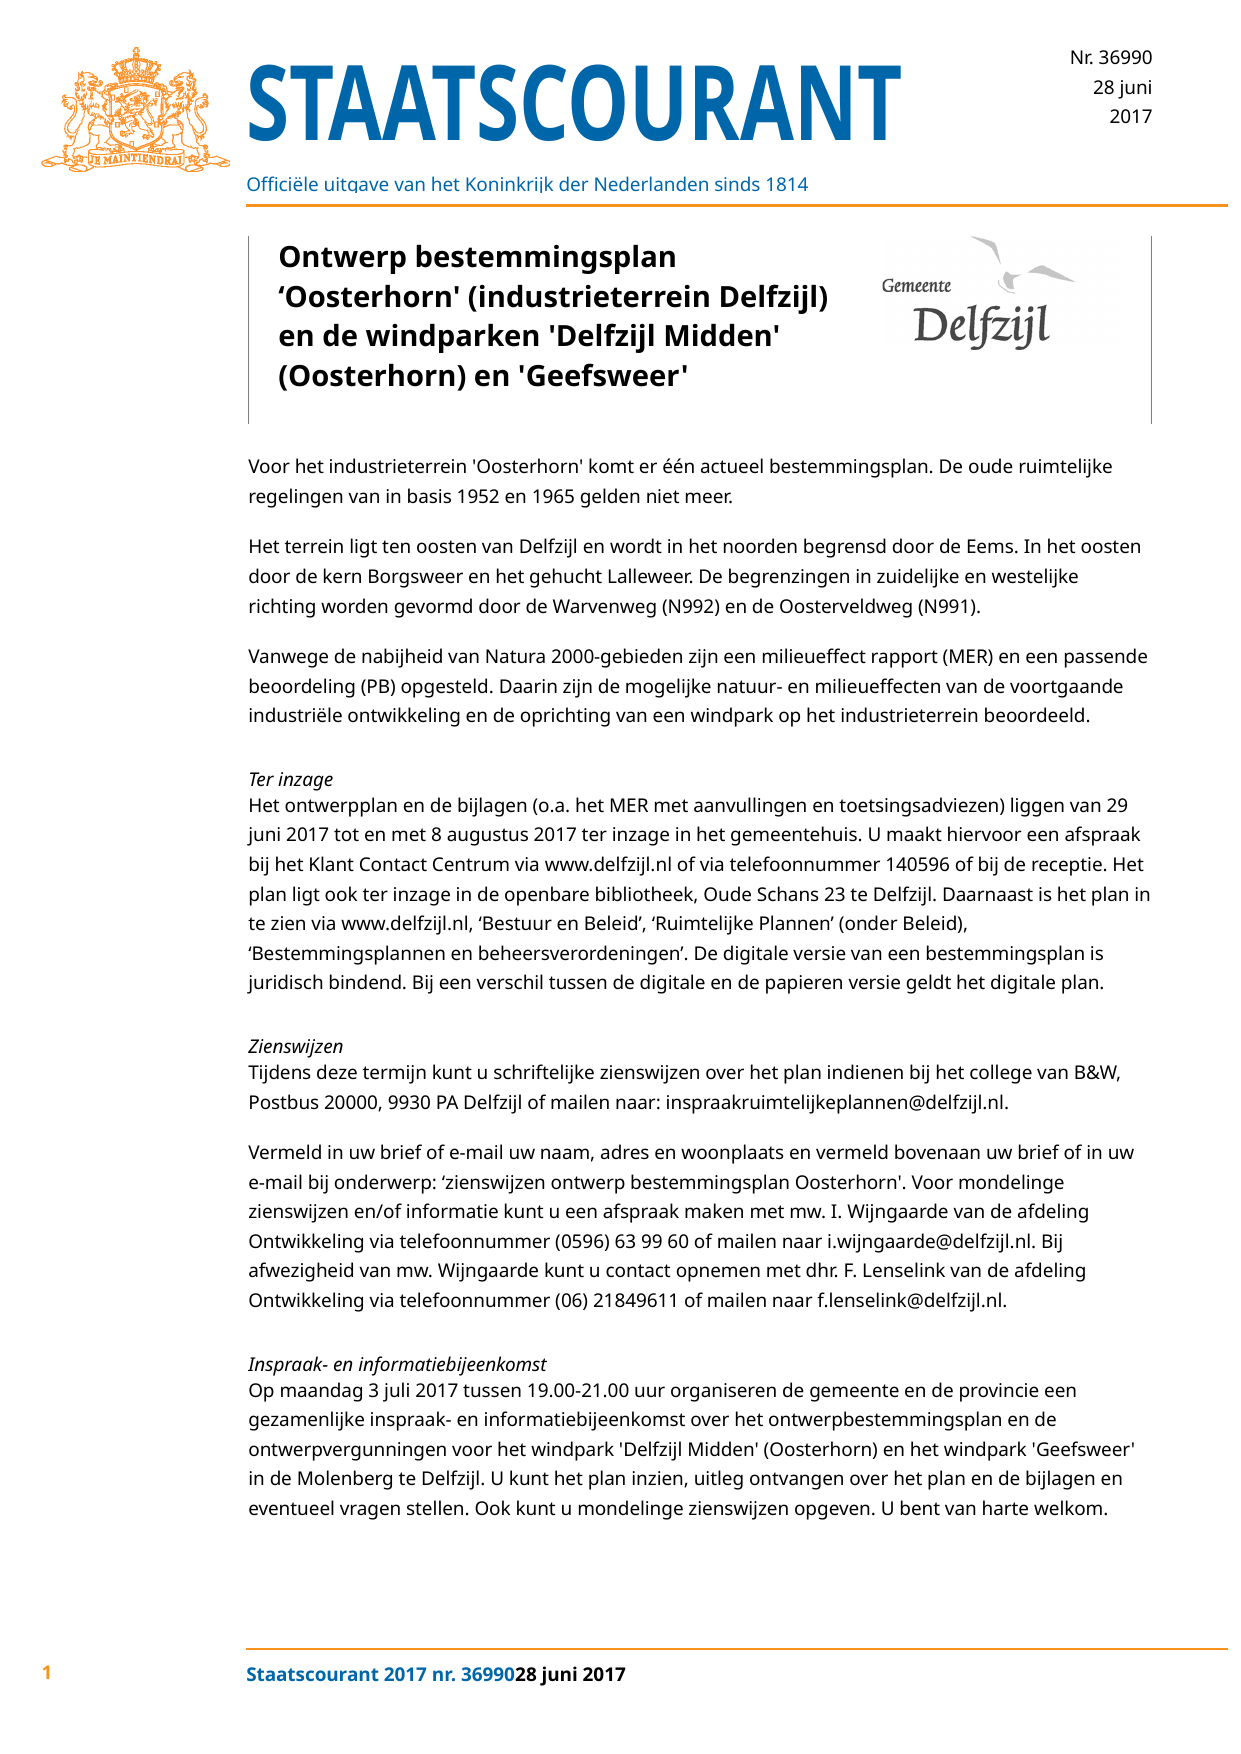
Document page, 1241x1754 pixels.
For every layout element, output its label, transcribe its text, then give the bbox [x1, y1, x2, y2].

picture [41, 47, 231, 172]
text Zienswijzen [248, 1033, 1152, 1059]
picture [882, 236, 1119, 350]
text Inspraak- en informatiebijeenkomst [248, 1351, 1152, 1377]
text Voor het industrieterrein 'Oosterhorn' komt er één actueel bestemmingsplan. De oude ruimtelijke regelingen van in basis 1952 en 1965 gelden niet meer. [248, 454, 1152, 509]
text Op maandag 3 juli 2017 tussen 19.00-21.00 uur organiseren de gemeente en de provincie een gezamenlijke inspraak- en informatiebijeenkomst over het ontwerpbestemmingsplan en de ontwerpvergunningen voor het windpark 'Delfzijl Midden' (Oosterhorn) en het windpark 'Geefsweer' in de Molenberg te Delfzijl. U kunt het plan inzien, uitleg ontvangen over het plan en de bijlagen en eventueel vragen stellen. Ook kunt u mondelinge zienswijzen opgeven. U bent van harte welkom. [248, 1377, 1152, 1521]
text Ter inzage [248, 766, 1152, 792]
table_header Ontwerp bestemmingsplan ‘Oosterhorn' (industrieterrein Delfzijl) en de windparken 'Delfzijl Midden' (Oosterhorn) en 'Geefsweer' [249, 236, 850, 424]
table_header [850, 236, 1151, 424]
text Vanwege de nabijheid van Natura 2000-gebieden zijn een milieueffect rapport (MER) en een passende beoordeling (PB) opgesteld. Daarin zijn de mogelijke natuur- en milieueffecten van de voortgaande industriële ontwikkeling en de oprichting van een windpark op het industrieterrein beoordeeld. [248, 643, 1152, 728]
text Tijdens deze termijn kunt u schriftelijke zienswijzen over het plan indienen bij het college van B&W, Postbus 20000, 9930 PA Delfzijl of mailen naar: inspraakruimtelijkeplannen@delfzijl.nl. [248, 1059, 1152, 1114]
text Het ontwerpplan en de bijlagen (o.a. het MER met aanvullingen en toetsingsadviezen) liggen van 29 juni 2017 tot en met 8 augustus 2017 ter inzage in het gemeentehuis. U maakt hiervoor een afspraak bij het Klant Contact Centrum via www.delfzijl.nl of via telefoonnummer 140596 of bij de receptie. Het plan ligt ook ter inzage in de openbare bibliotheek, Oude Schans 23 te Delfzijl. Daarnaast is het plan in te zien via www.delfzijl.nl, ‘Bestuur en Beleid’, ‘Ruimtelijke Plannen’ (onder Beleid), ‘Bestemmingsplannen en beheersverordeningen’. De digitale versie van een bestemmingsplan is juridisch bindend. Bij een verschil tussen de digitale en de papieren versie geldt het digitale plan. [248, 792, 1152, 995]
text Vermeld in uw brief of e-mail uw naam, adres en woonplaats en vermeld bovenaan uw brief of in uw e-mail bij onderwerp: ‘zienswijzen ontwerp bestemmingsplan Oosterhorn'. Voor mondelinge zienswijzen en/of informatie kunt u een afspraak maken met mw. I. Wijngaarde van de afdeling Ontwikkeling via telefoonnummer (0596) 63 99 60 of mailen naar i.wijngaarde@delfzijl.nl. Bij afwezigheid van mw. Wijngaarde kunt u contact opnemen met dhr. F. Lenselink van de afdeling Ontwikkeling via telefoonnummer (06) 21849611 of mailen naar f.lenselink@delfzijl.nl. [248, 1139, 1152, 1313]
text Het terrein ligt ten oosten van Delfzijl en wordt in het noorden begrensd door de Eems. In het oosten door de kern Borgsweer en het gehucht Lalleweer. De begrenzingen in zuidelijke en westelijke richting worden gevormd door de Warvenweg (N992) en de Oosterveldweg (N991). [248, 534, 1152, 618]
